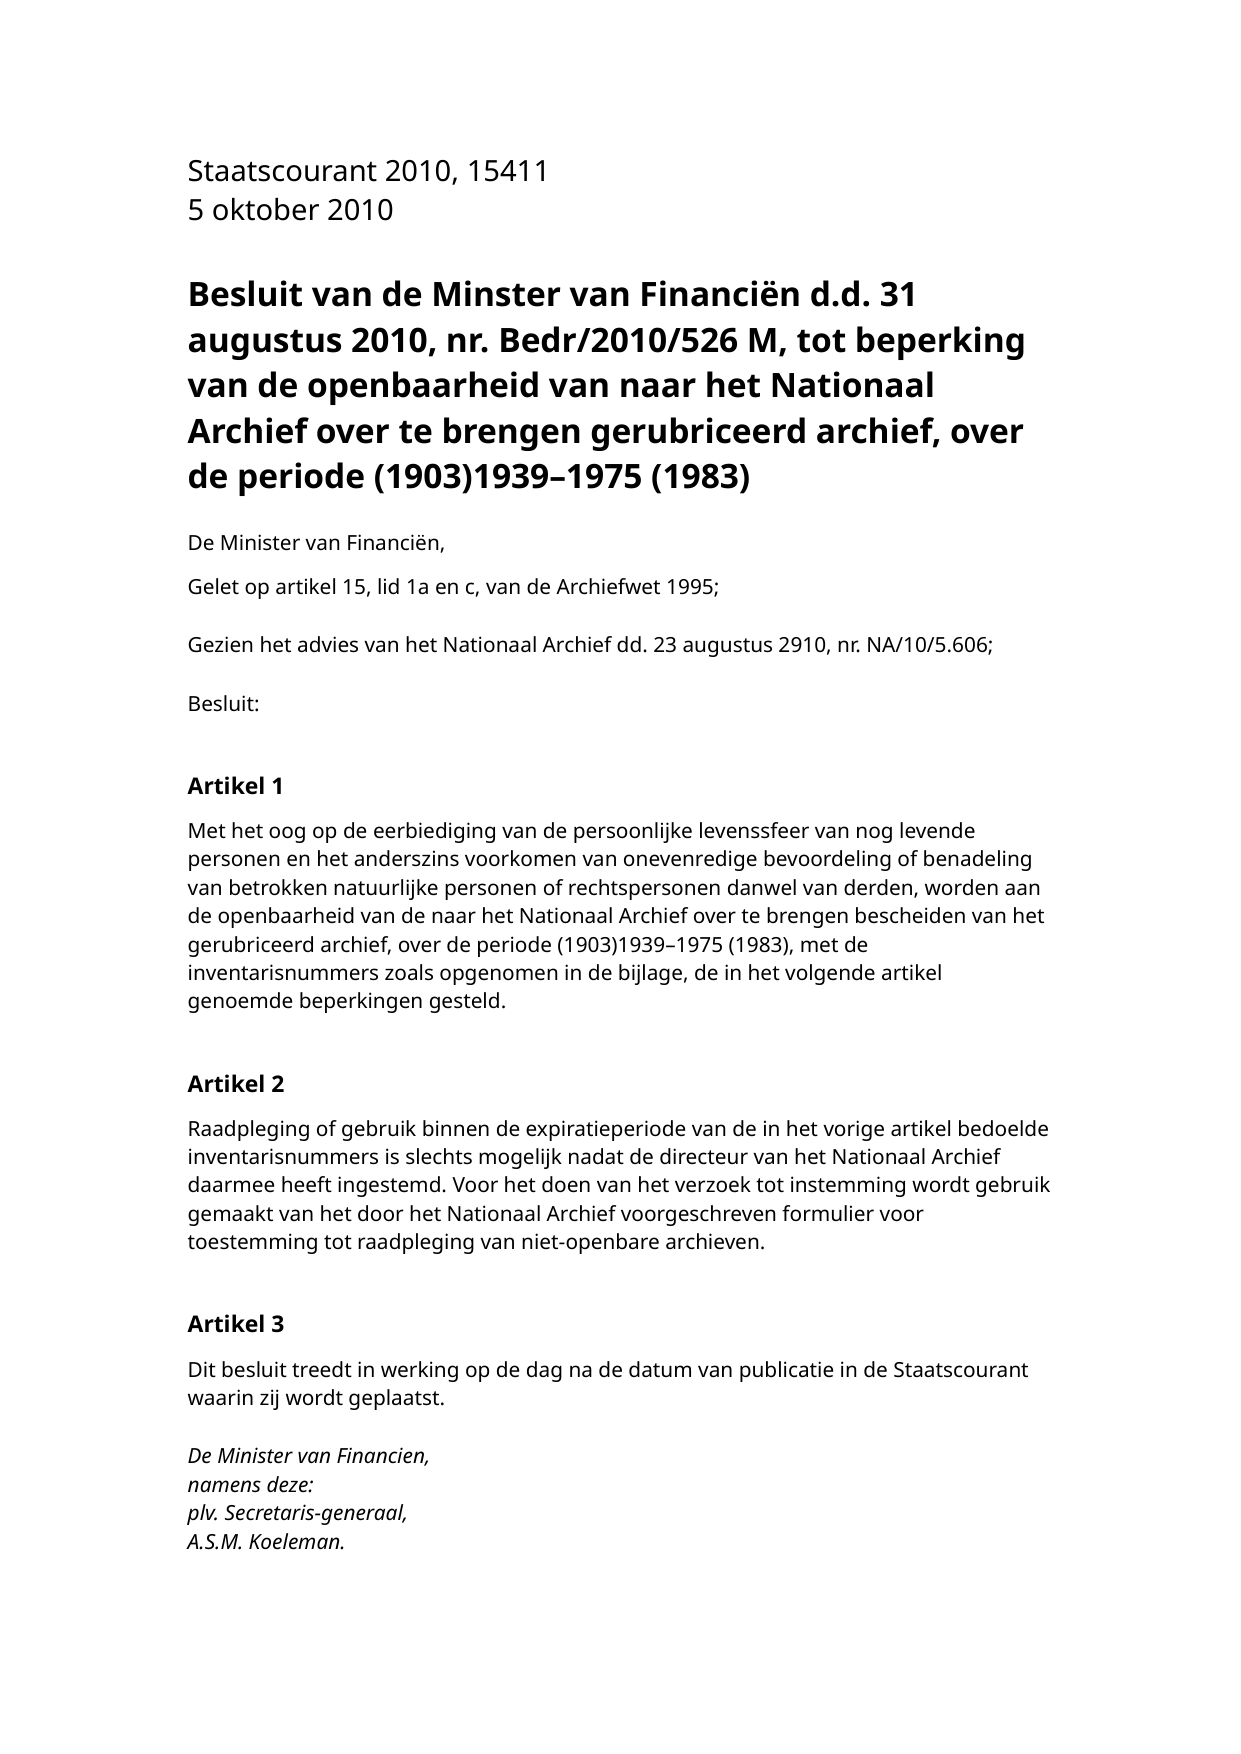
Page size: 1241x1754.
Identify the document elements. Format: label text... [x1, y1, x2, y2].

text Gezien het advies van het Nationaal Archief dd. 23 augustus 2910, nr. NA/10/5.606; [187, 630, 1053, 659]
text A.S.M. Koeleman. [187, 1527, 1053, 1555]
text Raadpleging of gebruik binnen de expiratieperiode van de in het vorige artikel bedoelde inventarisnummers is slechts mogelijk nadat de directeur van het Nationaal Archief daarmee heeft ingestemd. Voor het doen van het verzoek tot instemming wordt gebruik gemaakt van het door het Nationaal Archief voorgeschreven formulier voor toestemming tot raadpleging van niet-openbare archieven. [187, 1114, 1053, 1256]
text De Minister van Financien, [187, 1442, 1053, 1470]
subtitle Artikel 2 [187, 1067, 1053, 1099]
text 5 oktober 2010 [187, 190, 1053, 229]
subtitle Artikel 1 [187, 770, 1053, 801]
text Dit besluit treedt in werking op de dag na de datum van publicatie in de Staatscourant waarin zij wordt geplaatst. [187, 1355, 1053, 1412]
text Met het oog op de eerbiediging van de persoonlijke levenssfeer van nog levende personen en het anderszins voorkomen van onevenredige bevoordeling of benadeling van betrokken natuurlijke personen of rechtspersonen danwel van derden, worden aan de openbaarheid van de naar het Nationaal Archief over te brengen bescheiden van het gerubriceerd archief, over de periode (1903)1939–1975 (1983), met de inventarisnummers zoals opgenomen in de bijlage, de in het volgende artikel genoemde beperkingen gesteld. [187, 816, 1053, 1015]
subtitle Artikel 3 [187, 1308, 1053, 1340]
text plv. Secretaris-generaal, [187, 1498, 1053, 1527]
text De Minister van Financiën, [187, 528, 1053, 557]
text Gelet op artikel 15, lid 1a en c, van de Archiefwet 1995; [187, 572, 1053, 600]
text Staatscourant 2010, 15411 [187, 150, 1053, 190]
text namens deze: [187, 1470, 1053, 1498]
text Besluit: [187, 689, 1053, 717]
subtitle Besluit van de Minster van Financiën d.d. 31 augustus 2010, nr. Bedr/2010/526 M, tot beperking van de openbaarheid van naar het Nationaal Archief over te brengen gerubriceerd archief, over de periode (1903)1939–1975 (1983) [187, 271, 1053, 498]
